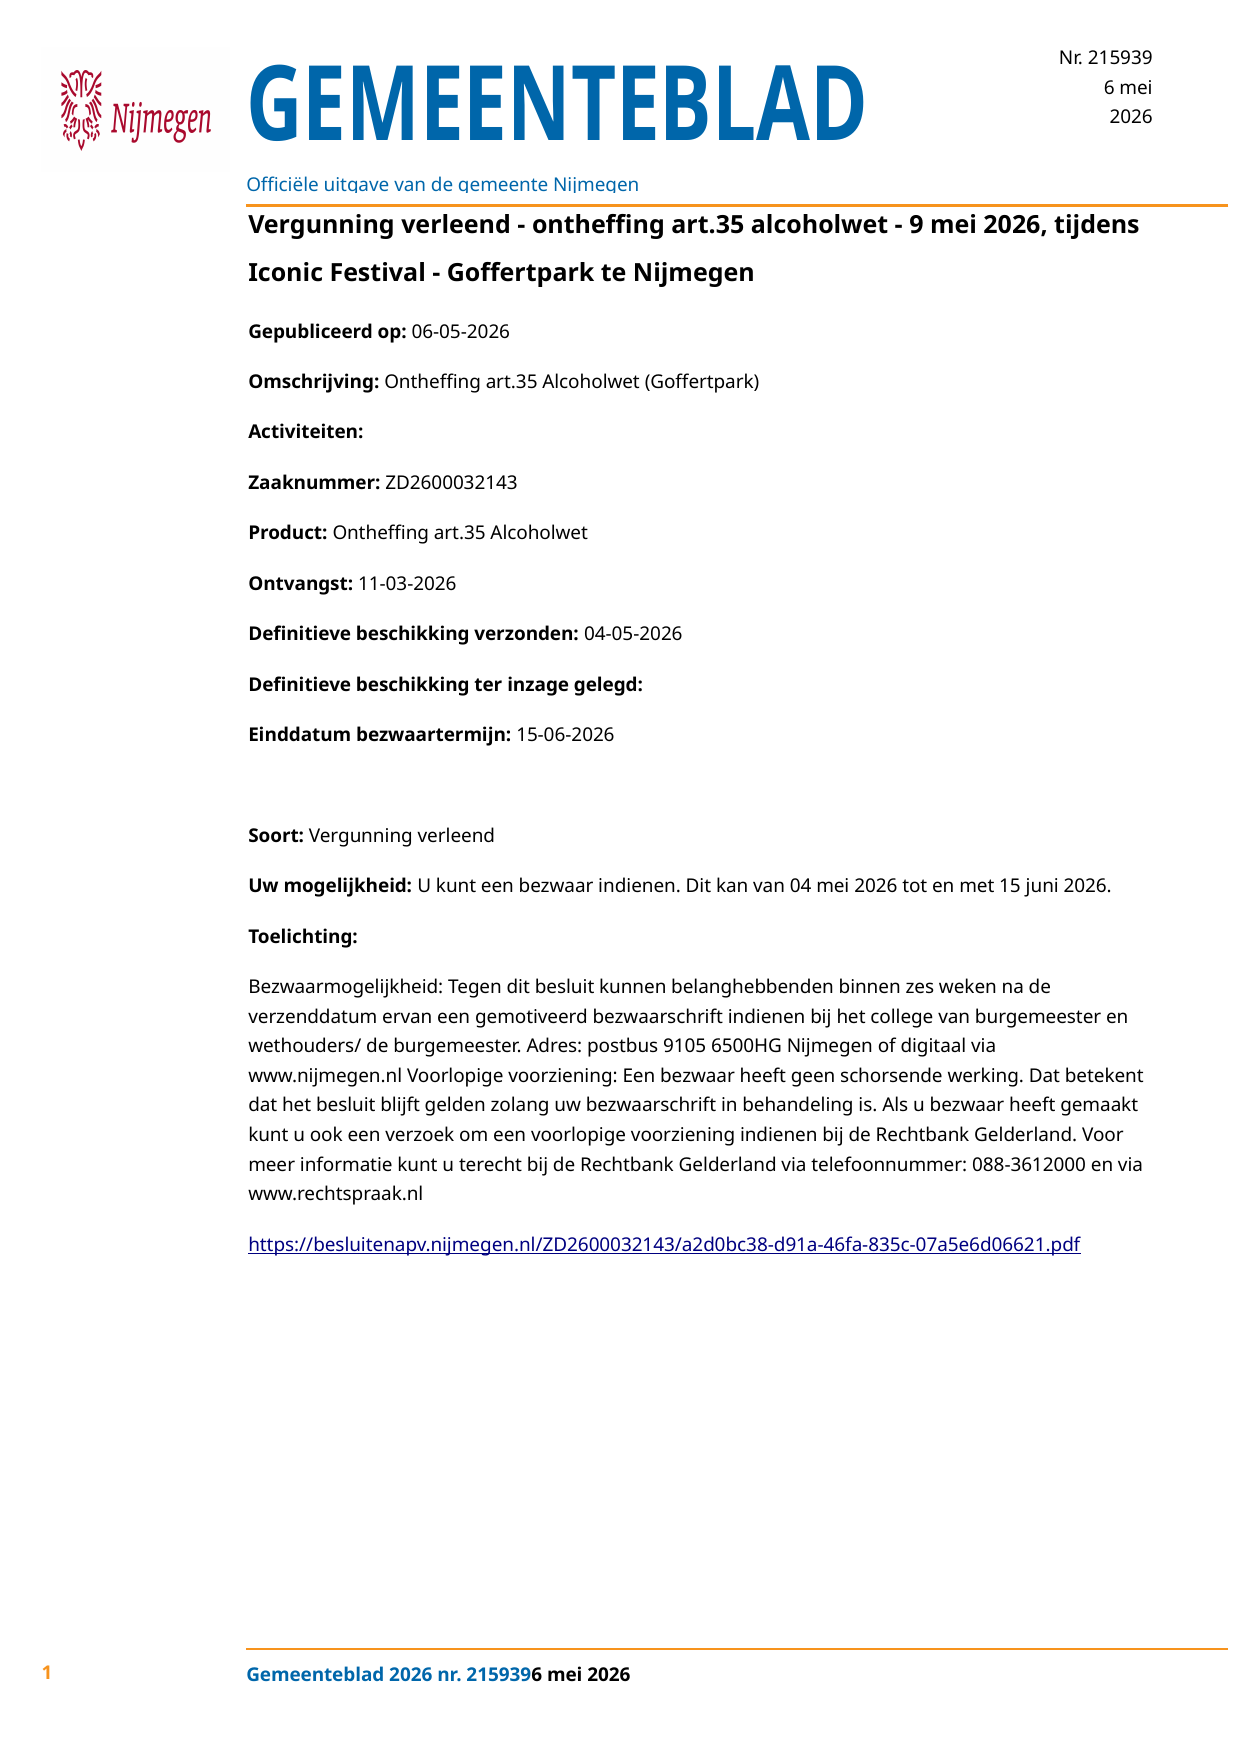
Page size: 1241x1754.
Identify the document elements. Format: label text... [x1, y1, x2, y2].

text Vergunning verleend - ontheffing art.35 alcoholwet - 9 mei 2026, tijdens Iconic Festival - Goffertpark te Nijmegen [248, 207, 1152, 288]
text Bezwaarmogelijkheid: Tegen dit besluit kunnen belanghebbenden binnen zes weken na de verzenddatum ervan een gemotiveerd bezwaarschrift indienen bij het college van burgemeester en wethouders/ de burgemeester. Adres: postbus 9105 6500HG Nijmegen of digitaal via www.nijmegen.nl Voorlopige voorziening: Een bezwaar heeft geen schorsende werking. Dat betekent dat het besluit blijft gelden zolang uw bezwaarschrift in behandeling is. Als u bezwaar heeft gemaakt kunt u ook een verzoek om een voorlopige voorziening indienen bij de Rechtbank Gelderland. Voor meer informatie kunt u terecht bij de Rechtbank Gelderland via telefoonnummer: 088-3612000 en via www.rechtspraak.nl [248, 973, 1152, 1206]
text Ontvangst: 11-03-2026 [248, 570, 1152, 596]
text Omschrijving: Ontheffing art.35 Alcoholwet (Goffertpark) [248, 368, 1152, 394]
text https://besluitenapv.nijmegen.nl/ZD2600032143/a2d0bc38-d91a-46fa-835c-07a5e6d06621.pdf [248, 1231, 1152, 1257]
text Zaaknummer: ZD2600032143 [248, 469, 1152, 495]
text Soort: Vergunning verleend [248, 822, 1152, 848]
text Activiteiten: [248, 419, 1152, 444]
text Gepubliceerd op: 06-05-2026 [248, 318, 1152, 344]
text Einddatum bezwaartermijn: 15-06-2026 [248, 721, 1152, 747]
text Product: Ontheffing art.35 Alcoholwet [248, 519, 1152, 545]
text Definitieve beschikking ter inzage gelegd: [248, 671, 1152, 697]
text Toelichting: [248, 923, 1152, 949]
text Uw mogelijkheid: U kunt een bezwaar indienen. Dit kan van 04 mei 2026 tot en met 15 juni 2026. [248, 872, 1152, 898]
text Definitieve beschikking verzonden: 04-05-2026 [248, 620, 1152, 646]
picture [41, 47, 231, 172]
